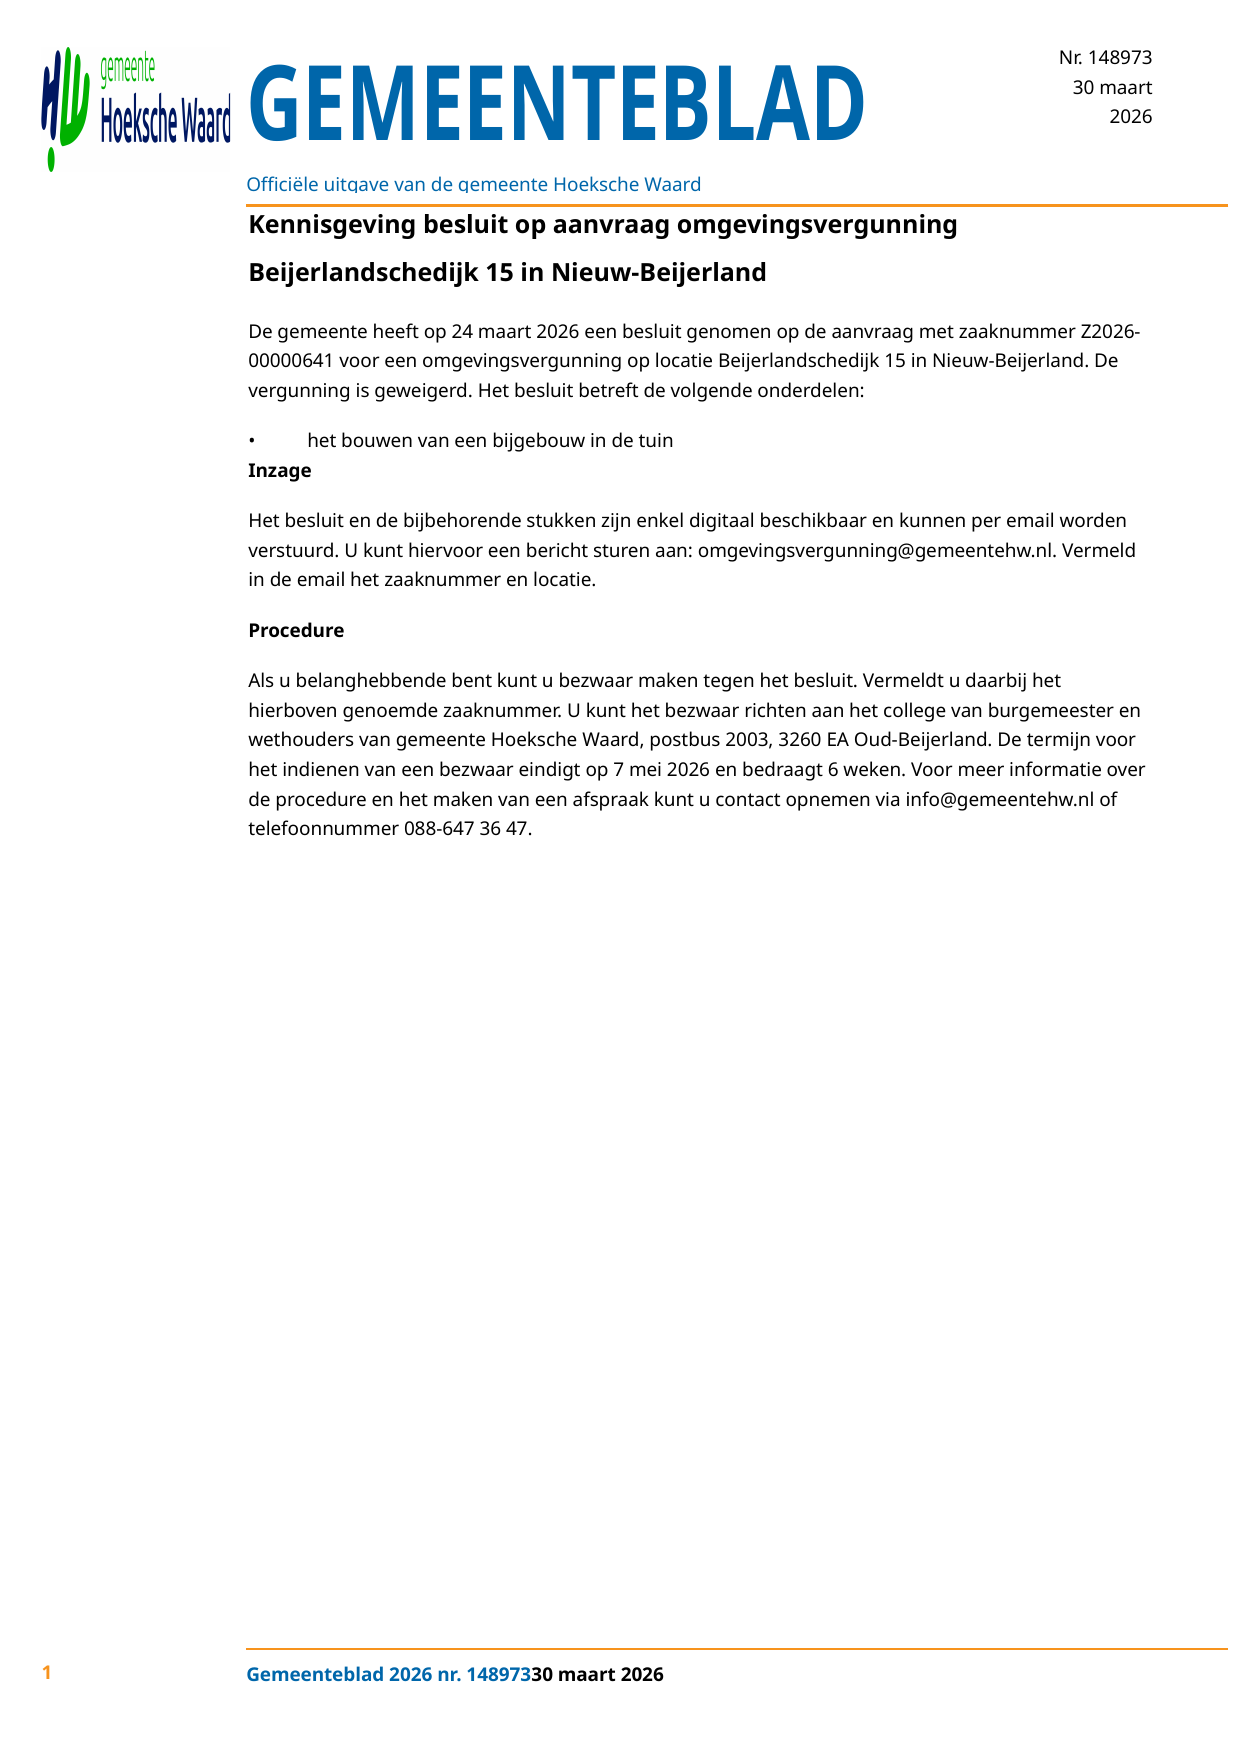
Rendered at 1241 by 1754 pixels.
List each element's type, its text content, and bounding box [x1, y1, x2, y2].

text Het besluit en de bijbehorende stukken zijn enkel digitaal beschikbaar en kunnen per email worden verstuurd. U kunt hiervoor een bericht sturen aan: omgevingsvergunning@gemeentehw.nl. Vermeld in de email het zaaknummer en locatie. [248, 507, 1152, 592]
text Kennisgeving besluit op aanvraag omgevingsvergunning Beijerlandschedijk 15 in Nieuw-Beijerland [248, 207, 1152, 288]
list het bouwen van een bijgebouw in de tuin [248, 427, 1152, 453]
picture [41, 47, 231, 172]
text Procedure [248, 617, 1152, 643]
text Inzage [248, 457, 1152, 483]
text De gemeente heeft op 24 maart 2026 een besluit genomen op de aanvraag met zaaknummer Z2026-00000641 voor een omgevingsvergunning op locatie Beijerlandschedijk 15 in Nieuw-Beijerland. De vergunning is geweigerd. Het besluit betreft de volgende onderdelen: [248, 318, 1152, 403]
text Als u belanghebbende bent kunt u bezwaar maken tegen het besluit. Vermeldt u daarbij het hierboven genoemde zaaknummer. U kunt het bezwaar richten aan het college van burgemeester en wethouders van gemeente Hoeksche Waard, postbus 2003, 3260 EA Oud-Beijerland. De termijn voor het indienen van een bezwaar eindigt op 7 mei 2026 en bedraagt 6 weken. Voor meer informatie over de procedure en het maken van een afspraak kunt u contact opnemen via info@gemeentehw.nl of telefoonnummer 088-647 36 47. [248, 667, 1152, 841]
